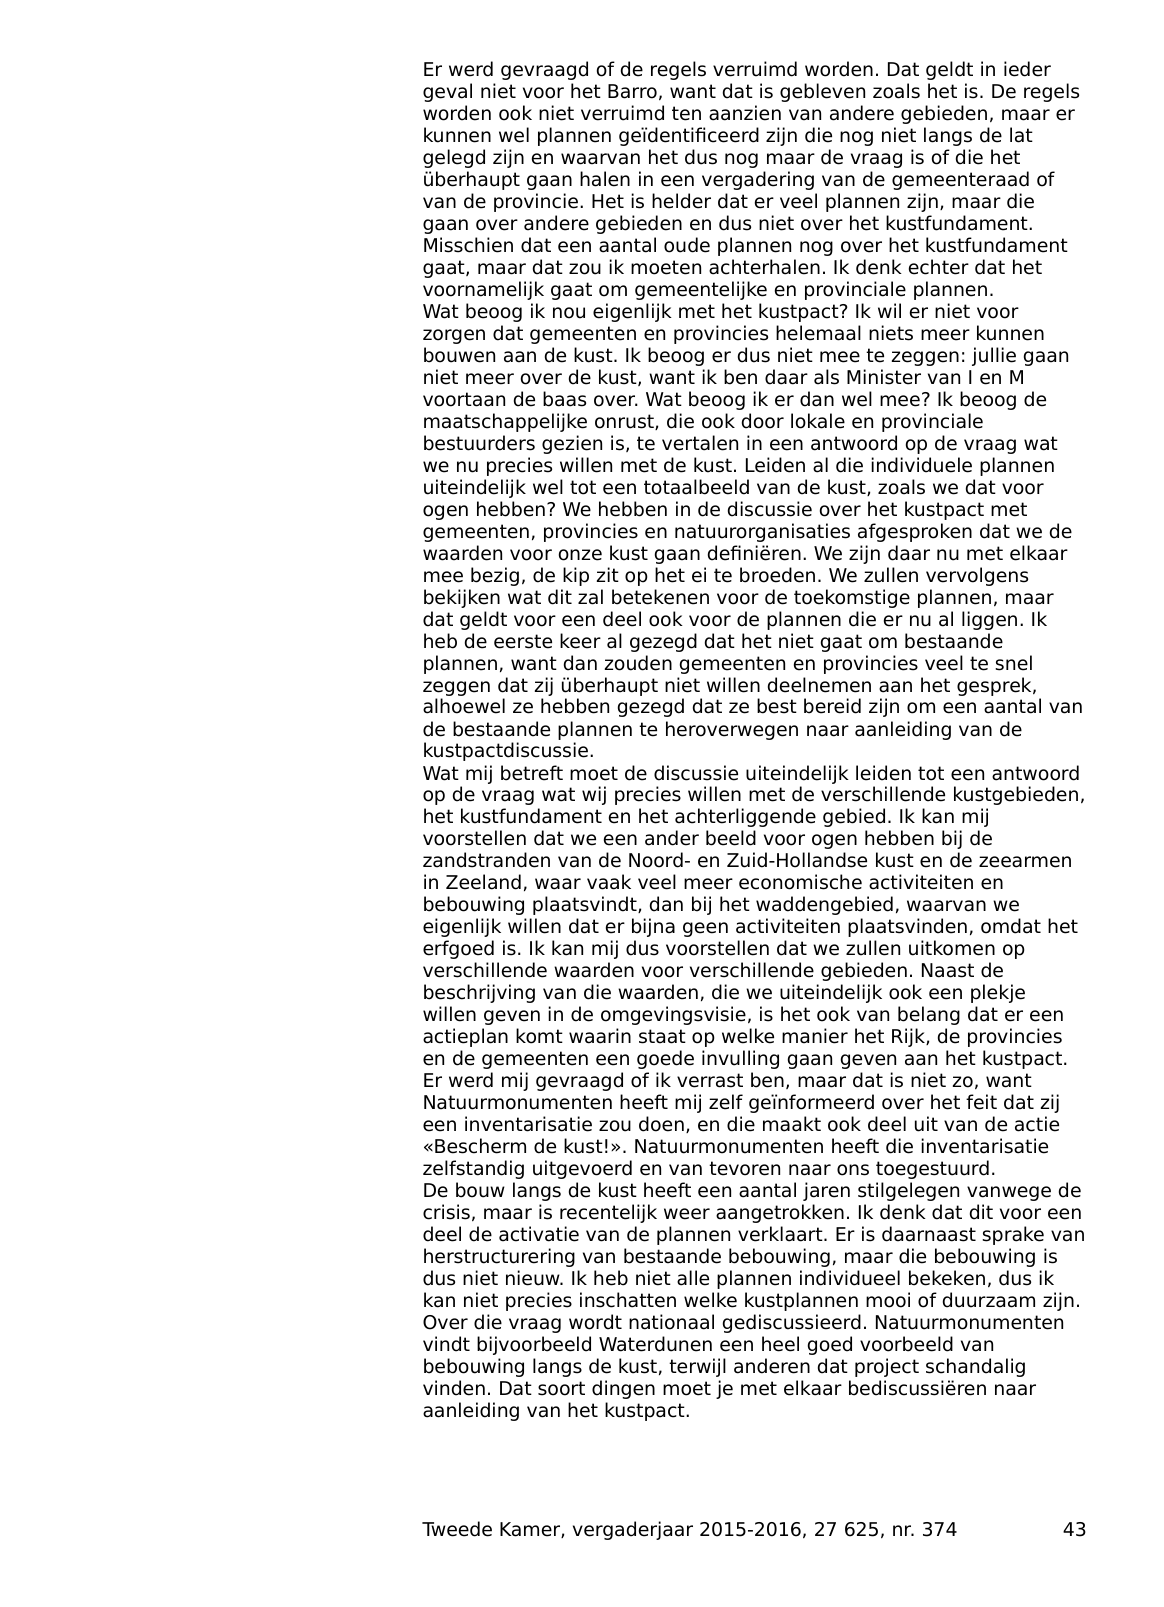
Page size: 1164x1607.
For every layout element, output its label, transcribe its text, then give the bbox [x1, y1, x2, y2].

text Er werd mij gevraagd of ik verrast ben, maar dat is niet zo, want Natuurmonumenten heeft mij zelf geïnformeerd over het feit dat zij een inventarisatie zou doen, en die maakt ook deel uit van de actie «Bescherm de kust!». Natuurmonumenten heeft die inventarisatie zelfstandig uitgevoerd en van tevoren naar ons toegestuurd. [422, 1070, 1087, 1180]
text Er werd gevraagd of de regels verruimd worden. Dat geldt in ieder geval niet voor het Barro, want dat is gebleven zoals het is. De regels worden ook niet verruimd ten aanzien van andere gebieden, maar er kunnen wel plannen geïdentificeerd zijn die nog niet langs de lat gelegd zijn en waarvan het dus nog maar de vraag is of die het überhaupt gaan halen in een vergadering van de gemeenteraad of van de provincie. Het is helder dat er veel plannen zijn, maar die gaan over andere gebieden en dus niet over het kustfundament. Misschien dat een aantal oude plannen nog over het kustfundament gaat, maar dat zou ik moeten achterhalen. Ik denk echter dat het voornamelijk gaat om gemeentelijke en provinciale plannen. [422, 59, 1087, 301]
text De bouw langs de kust heeft een aantal jaren stilgelegen vanwege de crisis, maar is recentelijk weer aangetrokken. Ik denk dat dit voor een deel de activatie van de plannen verklaart. Er is daarnaast sprake van herstructurering van bestaande bebouwing, maar die bebouwing is dus niet nieuw. Ik heb niet alle plannen individueel bekeken, dus ik kan niet precies inschatten welke kustplannen mooi of duurzaam zijn. Over die vraag wordt nationaal gediscussieerd. Natuurmonumenten vindt bijvoorbeeld Waterdunen een heel goed voorbeeld van bebouwing langs de kust, terwijl anderen dat project schandalig vinden. Dat soort dingen moet je met elkaar bediscussiëren naar aanleiding van het kustpact. [422, 1180, 1087, 1422]
text Wat mij betreft moet de discussie uiteindelijk leiden tot een antwoord op de vraag wat wij precies willen met de verschillende kustgebieden, het kustfundament en het achterliggende gebied. Ik kan mij voorstellen dat we een ander beeld voor ogen hebben bij de zandstranden van de Noord- en Zuid-Hollandse kust en de zeearmen in Zeeland, waar vaak veel meer economische activiteiten en bebouwing plaatsvindt, dan bij het waddengebied, waarvan we eigenlijk willen dat er bijna geen activiteiten plaatsvinden, omdat het erfgoed is. Ik kan mij dus voorstellen dat we zullen uitkomen op verschillende waarden voor verschillende gebieden. Naast de beschrijving van die waarden, die we uiteindelijk ook een plekje willen geven in de omgevingsvisie, is het ook van belang dat er een actieplan komt waarin staat op welke manier het Rijk, de provincies en de gemeenten een goede invulling gaan geven aan het kustpact. [422, 762, 1087, 1070]
text Wat beoog ik nou eigenlijk met het kustpact? Ik wil er niet voor zorgen dat gemeenten en provincies helemaal niets meer kunnen bouwen aan de kust. Ik beoog er dus niet mee te zeggen: jullie gaan niet meer over de kust, want ik ben daar als Minister van I en M voortaan de baas over. Wat beoog ik er dan wel mee? Ik beoog de maatschappelijke onrust, die ook door lokale en provinciale bestuurders gezien is, te vertalen in een antwoord op de vraag wat we nu precies willen met de kust. Leiden al die individuele plannen uiteindelijk wel tot een totaalbeeld van de kust, zoals we dat voor ogen hebben? We hebben in de discussie over het kustpact met gemeenten, provincies en natuurorganisaties afgesproken dat we de waarden voor onze kust gaan definiëren. We zijn daar nu met elkaar mee bezig, de kip zit op het ei te broeden. We zullen vervolgens bekijken wat dit zal betekenen voor de toekomstige plannen, maar dat geldt voor een deel ook voor de plannen die er nu al liggen. Ik heb de eerste keer al gezegd dat het niet gaat om bestaande plannen, want dan zouden gemeenten en provincies veel te snel zeggen dat zij überhaupt niet willen deelnemen aan het gesprek, alhoewel ze hebben gezegd dat ze best bereid zijn om een aantal van de bestaande plannen te heroverwegen naar aanleiding van de kustpactdiscussie. [422, 301, 1087, 762]
